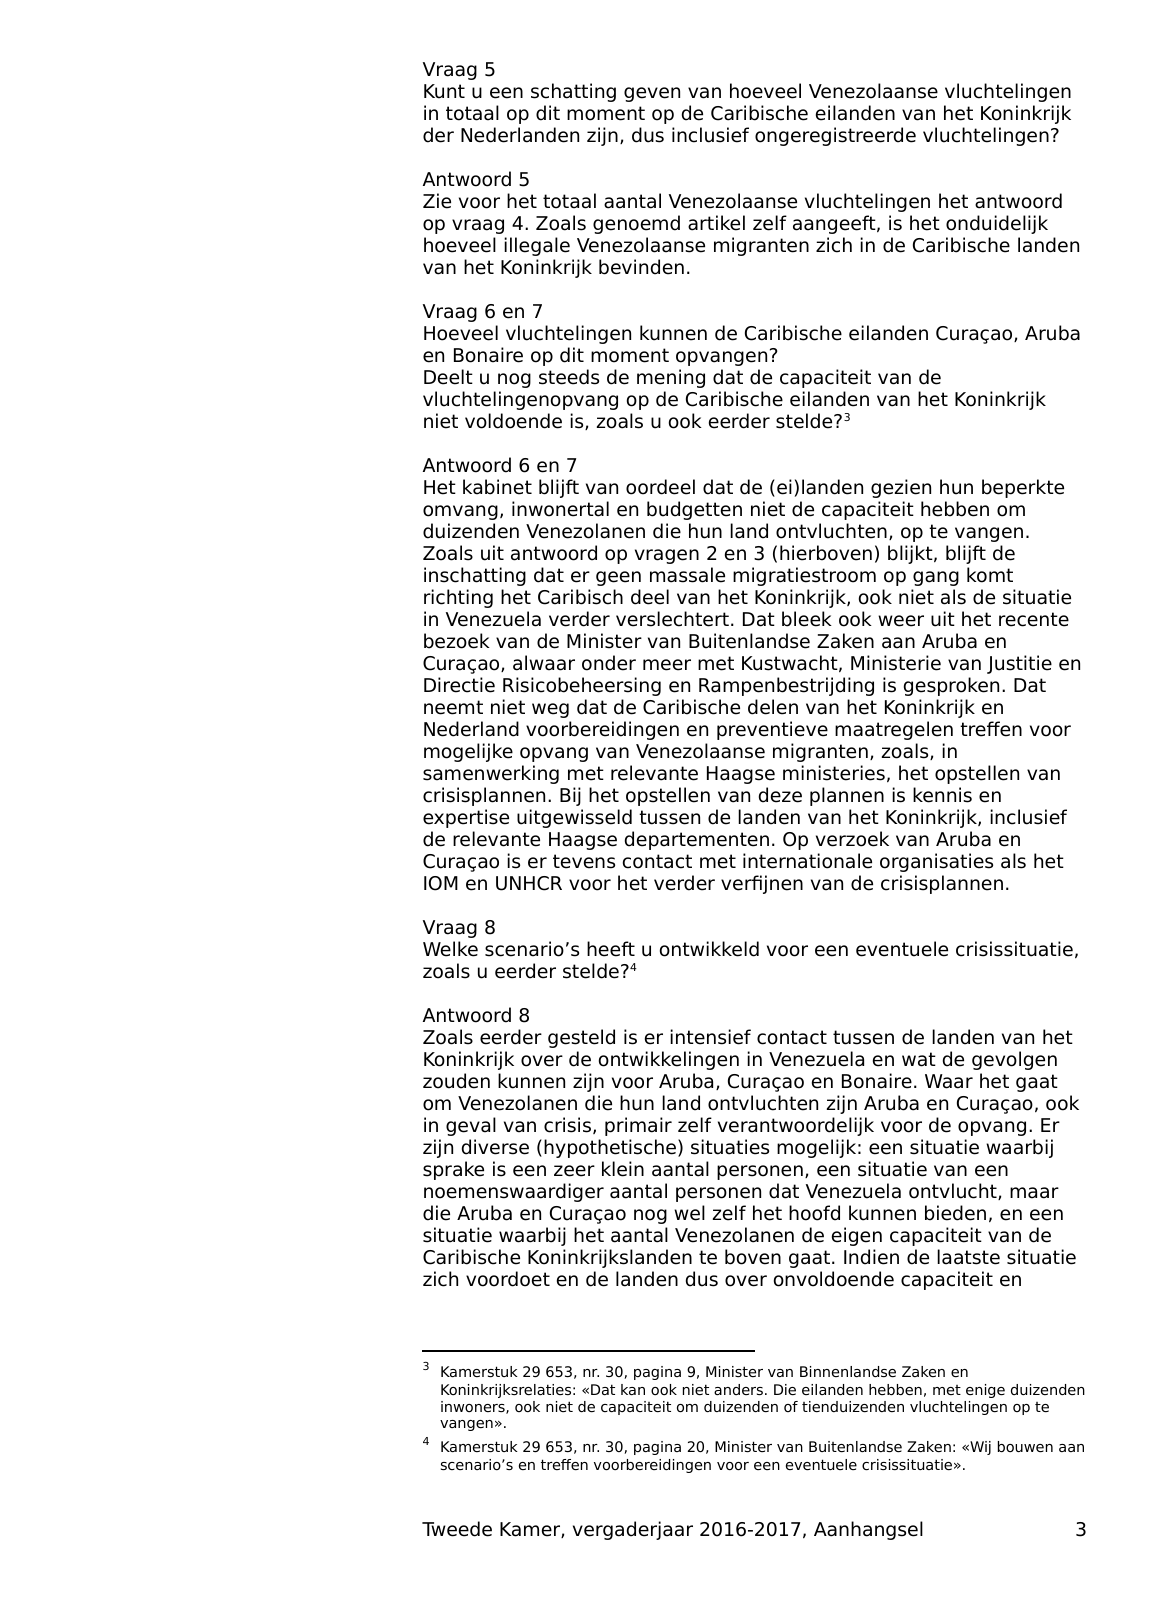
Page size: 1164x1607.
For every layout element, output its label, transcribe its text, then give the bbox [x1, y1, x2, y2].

text Antwoord 8 [422, 1005, 1087, 1027]
text Zie voor het totaal aantal Venezolaanse vluchtelingen het antwoord op vraag 4. Zoals genoemd artikel zelf aangeeft, is het onduidelijk hoeveel illegale Venezolaanse migranten zich in de Caribische landen van het Koninkrijk bevinden. [422, 191, 1087, 279]
text Welke scenario’s heeft u ontwikkeld voor een eventuele crisissituatie, zoals u eerder stelde? [422, 939, 1087, 983]
text Zoals eerder gesteld is er intensief contact tussen de landen van het Koninkrijk over de ontwikkelingen in Venezuela en wat de gevolgen zouden kunnen zijn voor Aruba, Curaçao en Bonaire. Waar het gaat om Venezolanen die hun land ontvluchten zijn Aruba en Curaçao, ook in geval van crisis, primair zelf verantwoordelijk voor de opvang. Er zijn diverse (hypothetische) situaties mogelijk: een situatie waarbij sprake is een zeer klein aantal personen, een situatie van een noemenswaardiger aantal personen dat Venezuela ontvlucht, maar die Aruba en Curaçao nog wel zelf het hoofd kunnen bieden, en een situatie waarbij het aantal Venezolanen de eigen capaciteit van de Caribische Koninkrijkslanden te boven gaat. Indien de laatste situatie zich voordoet en de landen dus over onvoldoende capaciteit en [422, 1027, 1087, 1291]
text Vraag 6 en 7 [422, 301, 1087, 323]
text Het kabinet blijft van oordeel dat de (ei)landen gezien hun beperkte omvang, inwonertal en budgetten niet de capaciteit hebben om duizenden Venezolanen die hun land ontvluchten, op te vangen. Zoals uit antwoord op vragen 2 en 3 (hierboven) blijkt, blijft de inschatting dat er geen massale migratiestroom op gang komt richting het Caribisch deel van het Koninkrijk, ook niet als de situatie in Venezuela verder verslechtert. Dat bleek ook weer uit het recente bezoek van de Minister van Buitenlandse Zaken aan Aruba en Curaçao, alwaar onder meer met Kustwacht, Ministerie van Justitie en Directie Risicobeheersing en Rampenbestrijding is gesproken. Dat neemt niet weg dat de Caribische delen van het Koninkrijk en Nederland voorbereidingen en preventieve maatregelen treffen voor mogelijke opvang van Venezolaanse migranten, zoals, in samenwerking met relevante Haagse ministeries, het opstellen van crisisplannen. Bij het opstellen van deze plannen is kennis en expertise uitgewisseld tussen de landen van het Koninkrijk, inclusief de relevante Haagse departementen. Op verzoek van Aruba en Curaçao is er tevens contact met internationale organisaties als het IOM en UNHCR voor het verder verfijnen van de crisisplannen. [422, 477, 1087, 895]
text Vraag 8 [422, 917, 1087, 939]
text Antwoord 5 [422, 169, 1087, 191]
text Kamerstuk 29 653, nr. 30, pagina 9, Minister van Binnenlandse Zaken en Koninkrijksrelaties: «Dat kan ook niet anders. Die eilanden hebben, met enige duizenden inwoners, ook niet de capaciteit om duizenden of tienduizenden vluchtelingen op te vangen». [422, 1360, 1087, 1432]
text Deelt u nog steeds de mening dat de capaciteit van de vluchtelingenopvang op de Caribische eilanden van het Koninkrijk niet voldoende is, zoals u ook eerder stelde? [422, 367, 1087, 433]
text Hoeveel vluchtelingen kunnen de Caribische eilanden Curaçao, Aruba en Bonaire op dit moment opvangen? [422, 323, 1087, 367]
text Antwoord 6 en 7 [422, 455, 1087, 477]
text Kunt u een schatting geven van hoeveel Venezolaanse vluchtelingen in totaal op dit moment op de Caribische eilanden van het Koninkrijk der Nederlanden zijn, dus inclusief ongeregistreerde vluchtelingen? [422, 81, 1087, 147]
text Vraag 5 [422, 59, 1087, 81]
text Kamerstuk 29 653, nr. 30, pagina 20, Minister van Buitenlandse Zaken: «Wij bouwen aan scenario’s en treffen voorbereidingen voor een eventuele crisissituatie». [422, 1435, 1087, 1474]
